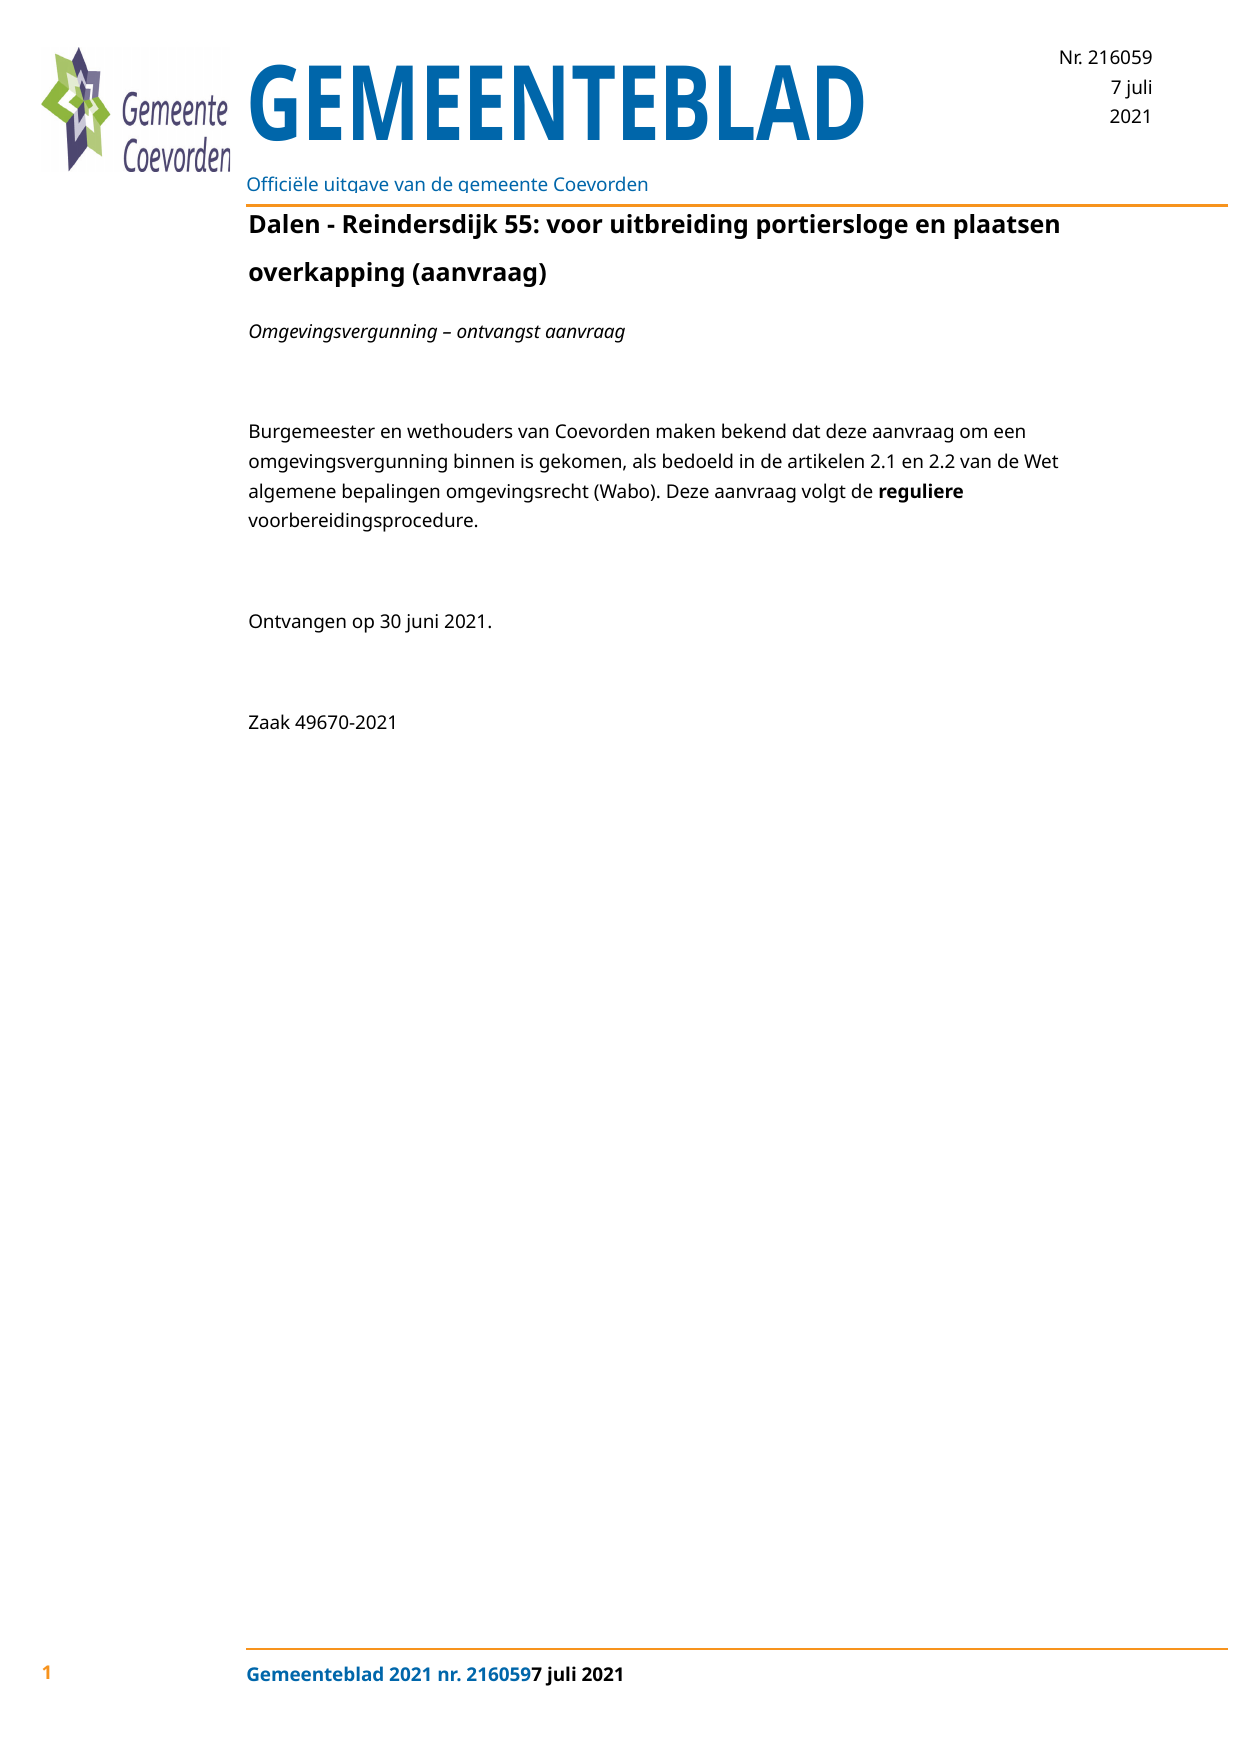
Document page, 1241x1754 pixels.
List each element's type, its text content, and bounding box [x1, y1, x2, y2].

text Omgevingsvergunning – ontvangst aanvraag [248, 318, 1152, 344]
text Zaak 49670-2021 [248, 709, 1152, 735]
picture [41, 47, 231, 172]
text Burgemeester en wethouders van Coevorden maken bekend dat deze aanvraag om een omgevingsvergunning binnen is gekomen, als bedoeld in de artikelen 2.1 en 2.2 van de Wet algemene bepalingen omgevingsrecht (Wabo). Deze aanvraag volgt de reguliere voorbereidingsprocedure. [248, 419, 1152, 533]
text Dalen - Reindersdijk 55: voor uitbreiding portiersloge en plaatsen overkapping (aanvraag) [248, 207, 1152, 288]
text Ontvangen op 30 juni 2021. [248, 608, 1152, 634]
